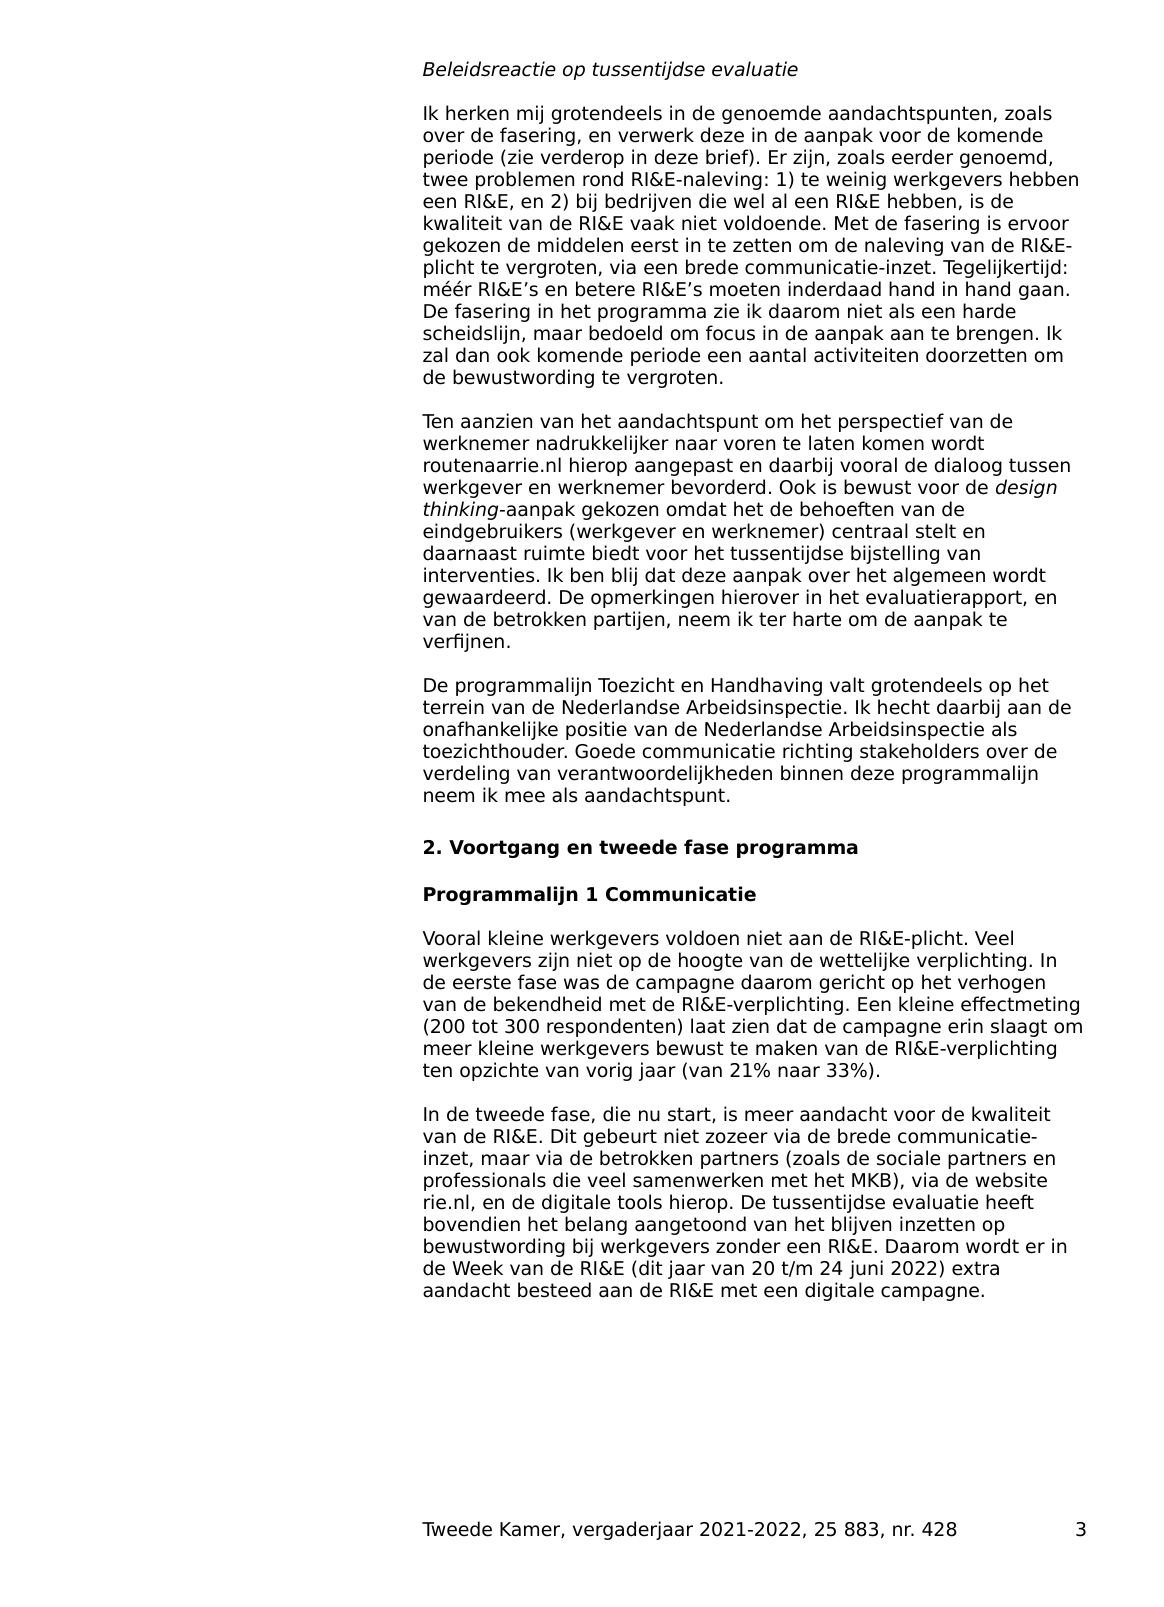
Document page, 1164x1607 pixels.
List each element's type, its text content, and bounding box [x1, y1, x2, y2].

text In de tweede fase, die nu start, is meer aandacht voor de kwaliteit van de RI&E. Dit gebeurt niet zozeer via de brede communicatie-inzet, maar via de betrokken partners (zoals de sociale partners en professionals die veel samenwerken met het MKB), via de website rie.nl, en de digitale tools hierop. De tussentijdse evaluatie heeft bovendien het belang aangetoond van het blijven inzetten op bewustwording bij werkgevers zonder een RI&E. Daarom wordt er in de Week van de RI&E (dit jaar van 20 t/m 24 juni 2022) extra aandacht besteed aan de RI&E met een digitale campagne. [422, 1104, 1087, 1302]
subtitle Programmalijn 1 Communicatie [422, 884, 1087, 906]
subtitle 2. Voortgang en tweede fase programma [422, 837, 1087, 859]
text Ten aanzien van het aandachtspunt om het perspectief van de werknemer nadrukkelijker naar voren te laten komen wordt routenaarrie.nl hierop aangepast en daarbij vooral de dialoog tussen werkgever en werknemer bevorderd. Ook is bewust voor de design thinking-aanpak gekozen omdat het de behoeften van de eindgebruikers (werkgever en werknemer) centraal stelt en daarnaast ruimte biedt voor het tussentijdse bijstelling van interventies. Ik ben blij dat deze aanpak over het algemeen wordt gewaardeerd. De opmerkingen hierover in het evaluatierapport, en van de betrokken partijen, neem ik ter harte om de aanpak te verfijnen. [422, 411, 1087, 653]
subtitle Beleidsreactie op tussentijdse evaluatie [422, 59, 1087, 81]
text Vooral kleine werkgevers voldoen niet aan de RI&E-plicht. Veel werkgevers zijn niet op de hoogte van de wettelijke verplichting. In de eerste fase was de campagne daarom gericht op het verhogen van de bekendheid met de RI&E-verplichting. Een kleine effectmeting (200 tot 300 respondenten) laat zien dat de campagne erin slaagt om meer kleine werkgevers bewust te maken van de RI&E-verplichting ten opzichte van vorig jaar (van 21% naar 33%). [422, 928, 1087, 1082]
text Ik herken mij grotendeels in de genoemde aandachtspunten, zoals over de fasering, en verwerk deze in de aanpak voor de komende periode (zie verderop in deze brief). Er zijn, zoals eerder genoemd, twee problemen rond RI&E-naleving: 1) te weinig werkgevers hebben een RI&E, en 2) bij bedrijven die wel al een RI&E hebben, is de kwaliteit van de RI&E vaak niet voldoende. Met de fasering is ervoor gekozen de middelen eerst in te zetten om de naleving van de RI&E-plicht te vergroten, via een brede communicatie-inzet. Tegelijkertijd: méér RI&E’s en betere RI&E’s moeten inderdaad hand in hand gaan. De fasering in het programma zie ik daarom niet als een harde scheidslijn, maar bedoeld om focus in de aanpak aan te brengen. Ik zal dan ook komende periode een aantal activiteiten doorzetten om de bewustwording te vergroten. [422, 103, 1087, 389]
text De programmalijn Toezicht en Handhaving valt grotendeels op het terrein van de Nederlandse Arbeidsinspectie. Ik hecht daarbij aan de onafhankelijke positie van de Nederlandse Arbeidsinspectie als toezichthouder. Goede communicatie richting stakeholders over de verdeling van verantwoordelijkheden binnen deze programmalijn neem ik mee als aandachtspunt. [422, 675, 1087, 807]
